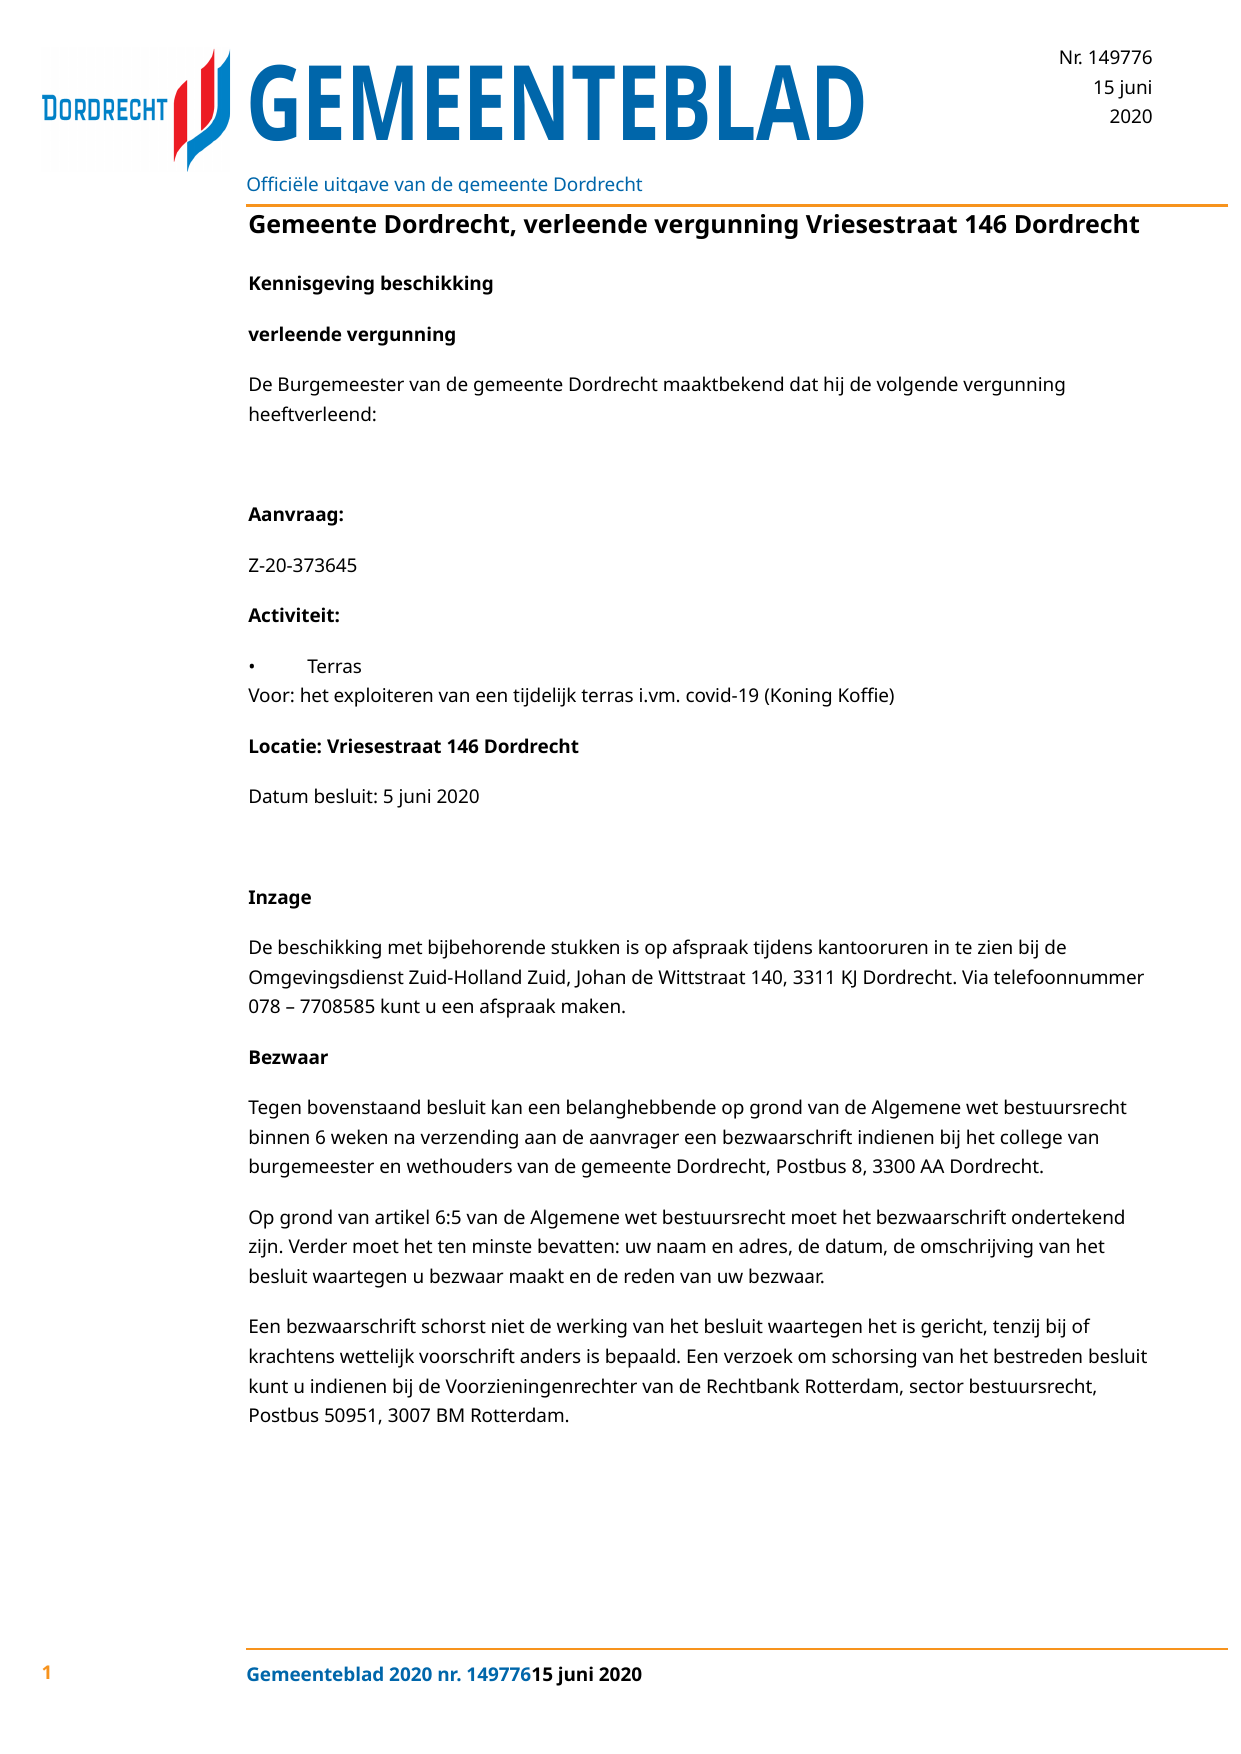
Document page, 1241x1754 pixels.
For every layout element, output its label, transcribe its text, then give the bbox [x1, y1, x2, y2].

text Gemeente Dordrecht, verleende vergunning Vriesestraat 146 Dordrecht [248, 207, 1152, 241]
list Terras [248, 653, 1152, 678]
text Een bezwaarschrift schorst niet de werking van het besluit waartegen het is gericht, tenzij bij of krachtens wettelijk voorschrift anders is bepaald. Een verzoek om schorsing van het bestreden besluit kunt u indienen bij de Voorzieningenrechter van de Rechtbank Rotterdam, sector bestuursrecht, Postbus 50951, 3007 BM Rotterdam. [248, 1314, 1152, 1428]
text verleende vergunning [248, 321, 1152, 346]
text Inzage [248, 884, 1152, 910]
text De Burgemeester van de gemeente Dordrecht maaktbekend dat hij de volgende vergunning heeftverleend: [248, 371, 1152, 426]
text Voor: het exploiteren van een tijdelijk terras i.vm. covid-19 (Koning Koffie) [248, 682, 1152, 708]
text Bezwaar [248, 1044, 1152, 1070]
text Op grond van artikel 6:5 van de Algemene wet bestuursrecht moet het bezwaarschrift ondertekend zijn. Verder moet het ten minste bevatten: uw naam en adres, de datum, de omschrijving van het besluit waartegen u bezwaar maakt en de reden van uw bezwaar. [248, 1204, 1152, 1289]
text Tegen bovenstaand besluit kan een belanghebbende op grond van de Algemene wet bestuursrecht binnen 6 weken na verzending aan de aanvrager een bezwaarschrift indienen bij het college van burgemeester en wethouders van de gemeente Dordrecht, Postbus 8, 3300 AA Dordrecht. [248, 1094, 1152, 1179]
text Locatie: Vriesestraat 146 Dordrecht [248, 733, 1152, 758]
text Z-20-373645 [248, 552, 1152, 578]
picture [41, 47, 231, 172]
text De beschikking met bijbehorende stukken is op afspraak tijdens kantooruren in te zien bij de Omgevingsdienst Zuid-Holland Zuid, Johan de Wittstraat 140, 3311 KJ Dordrecht. Via telefoonnummer 078 – 7708585 kunt u een afspraak maken. [248, 934, 1152, 1019]
text Activiteit: [248, 602, 1152, 628]
text Datum besluit: 5 juni 2020 [248, 783, 1152, 809]
text Aanvraag: [248, 502, 1152, 527]
text Kennisgeving beschikking [248, 270, 1152, 296]
